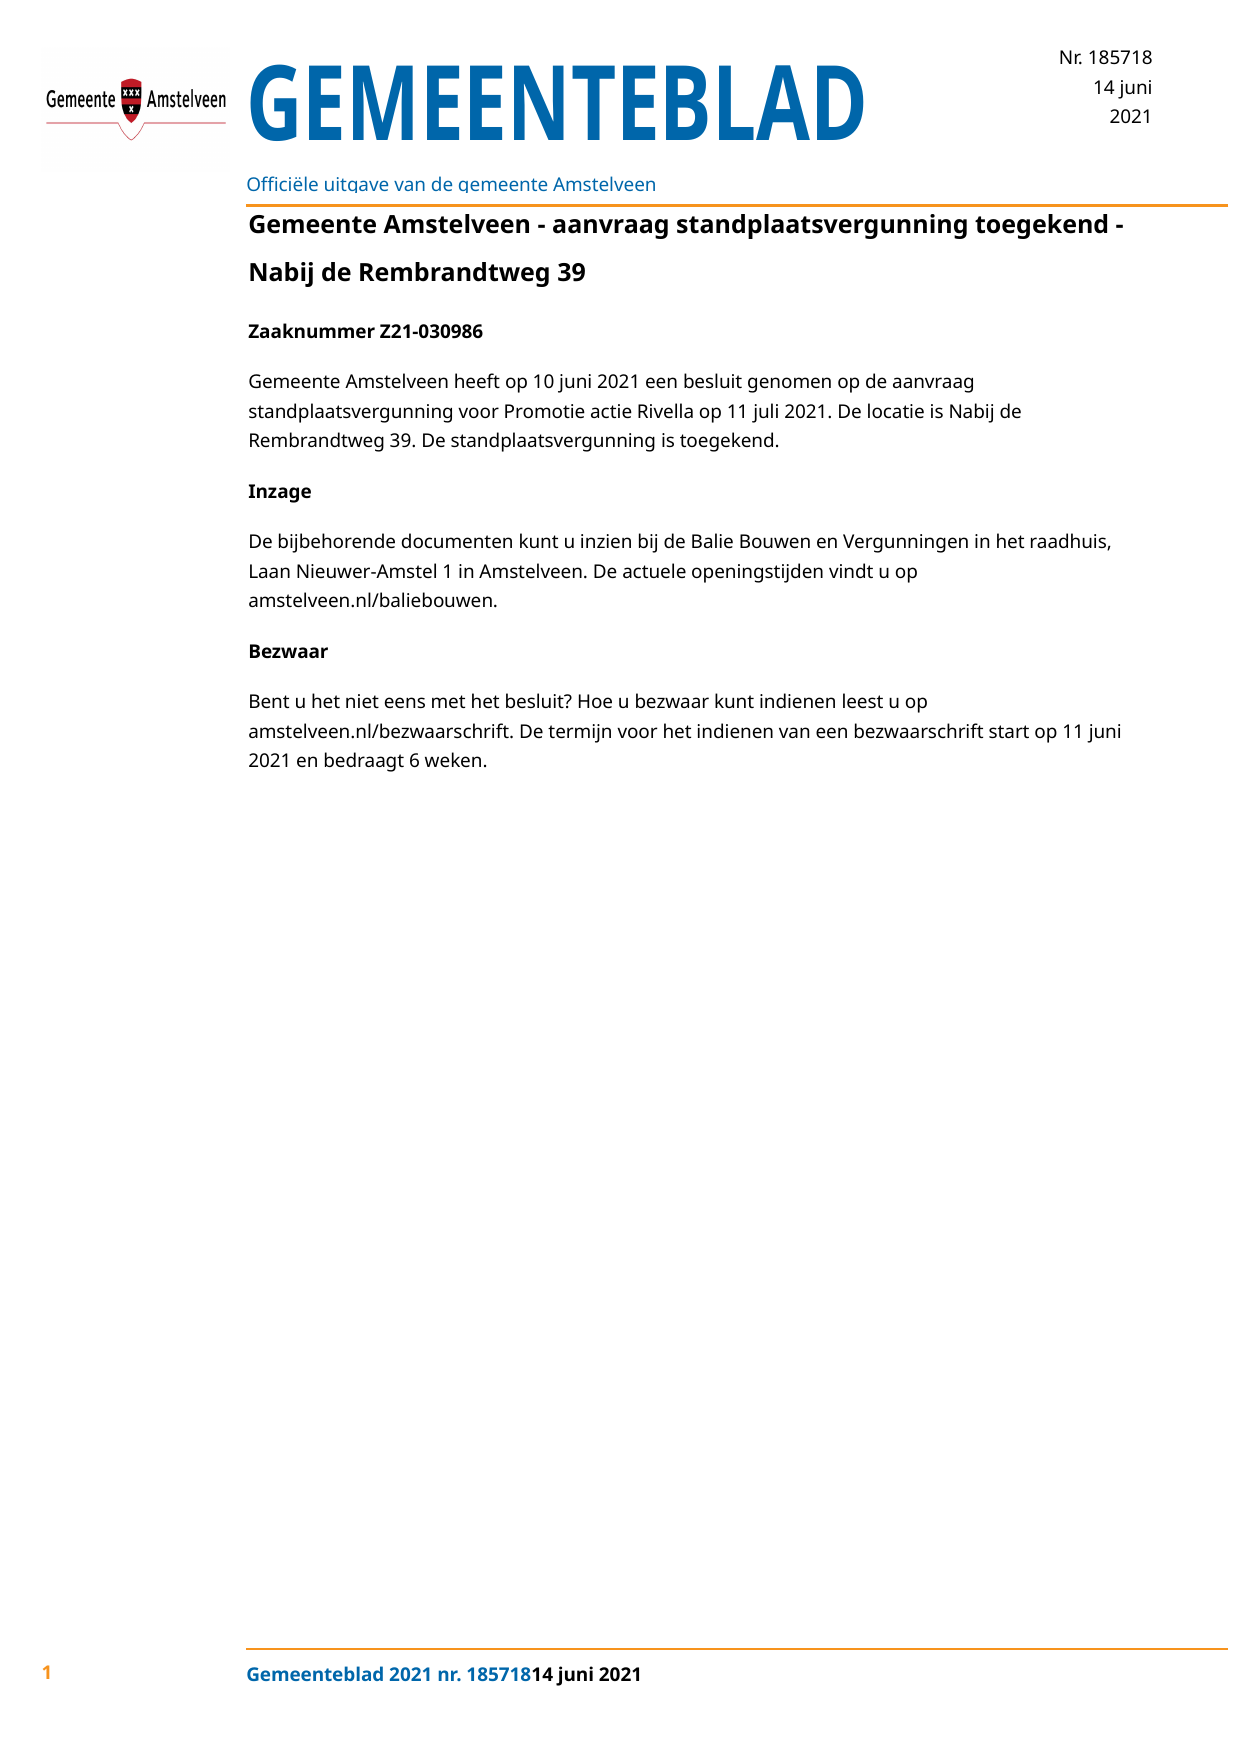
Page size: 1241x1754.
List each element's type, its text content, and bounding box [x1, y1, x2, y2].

text Zaaknummer Z21-030986 [248, 318, 1152, 344]
text De bijbehorende documenten kunt u inzien bij de Balie Bouwen en Vergunningen in het raadhuis, Laan Nieuwer-Amstel 1 in Amstelveen. De actuele openingstijden vindt u op amstelveen.nl/baliebouwen. [248, 528, 1152, 613]
text Gemeente Amstelveen - aanvraag standplaatsvergunning toegekend - Nabij de Rembrandtweg 39 [248, 207, 1152, 288]
picture [41, 47, 231, 172]
text Bent u het niet eens met het besluit? Hoe u bezwaar kunt indienen leest u op amstelveen.nl/bezwaarschrift. De termijn voor het indienen van een bezwaarschrift start op 11 juni 2021 en bedraagt 6 weken. [248, 688, 1152, 773]
text Bezwaar [248, 638, 1152, 664]
text Gemeente Amstelveen heeft op 10 juni 2021 een besluit genomen op de aanvraag standplaatsvergunning voor Promotie actie Rivella op 11 juli 2021. De locatie is Nabij de Rembrandtweg 39. De standplaatsvergunning is toegekend. [248, 368, 1152, 453]
text Inzage [248, 478, 1152, 504]
